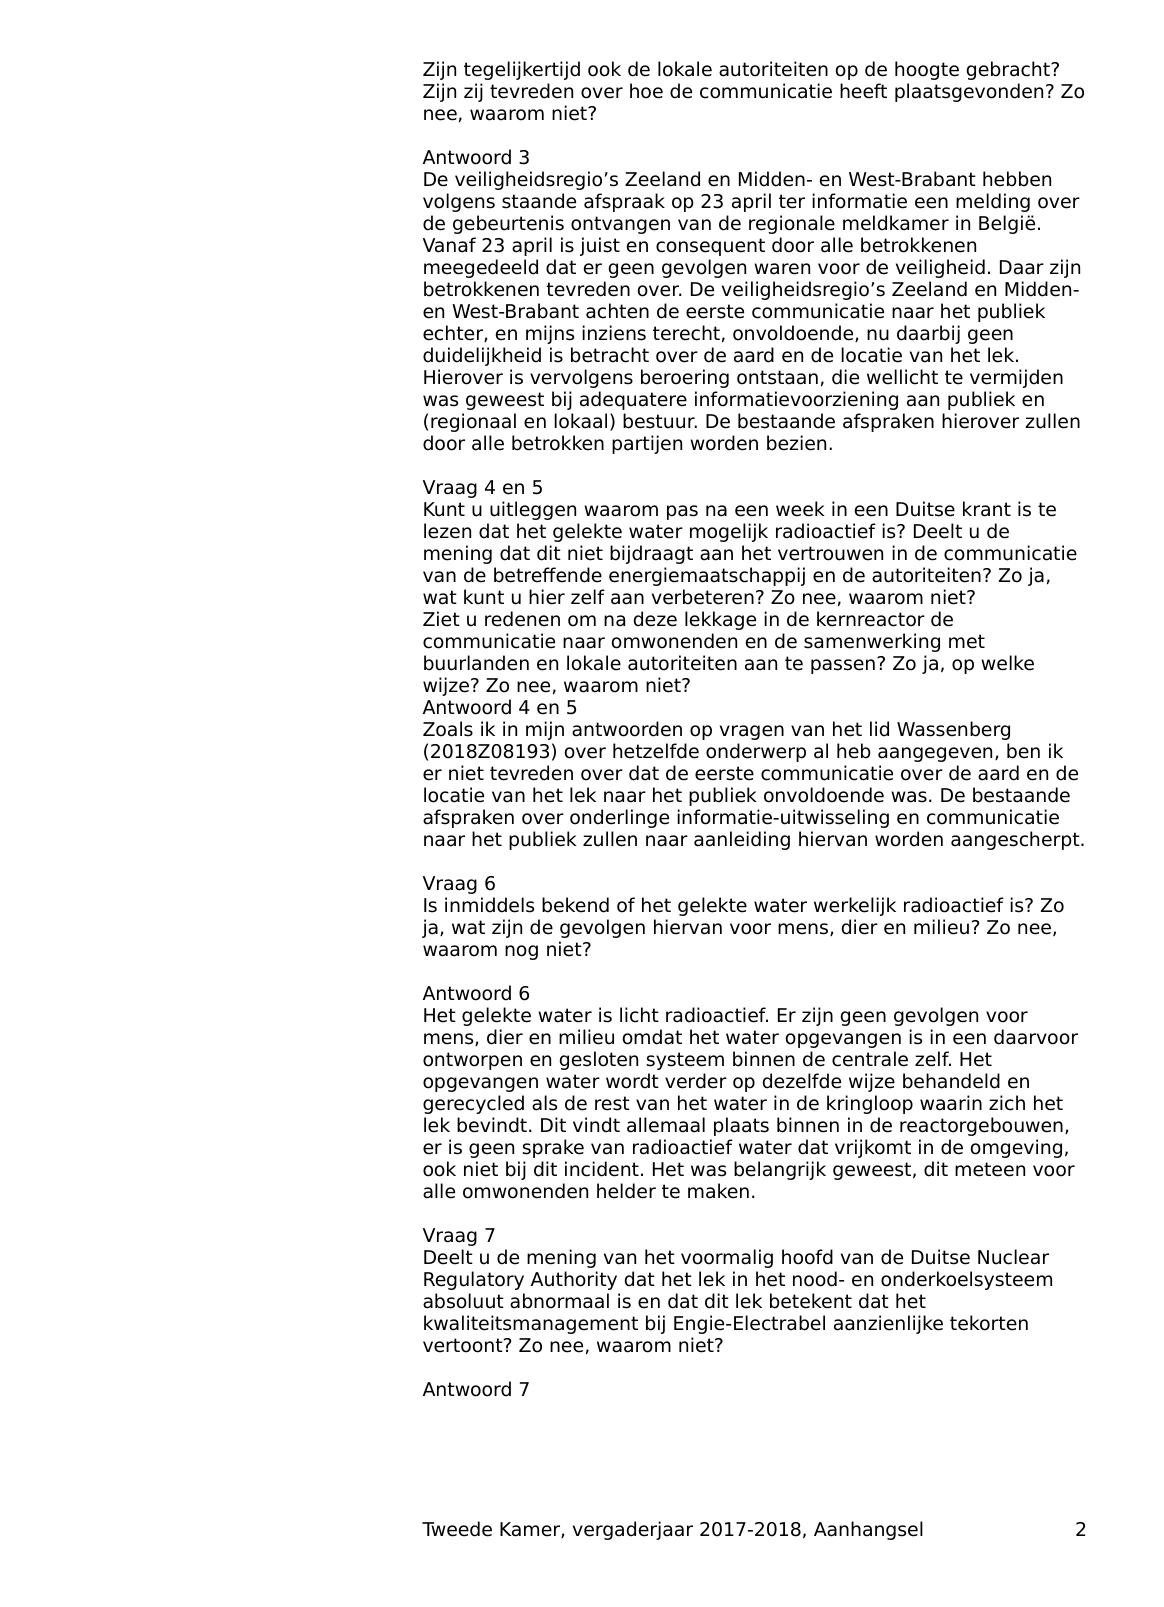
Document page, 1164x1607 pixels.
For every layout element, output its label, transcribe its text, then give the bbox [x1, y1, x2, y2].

text Antwoord 3 [422, 147, 1087, 169]
text De veiligheidsregio’s Zeeland en Midden- en West-Brabant hebben volgens staande afspraak op 23 april ter informatie een melding over de gebeurtenis ontvangen van de regionale meldkamer in België. [422, 169, 1087, 235]
text Is inmiddels bekend of het gelekte water werkelijk radioactief is? Zo ja, wat zijn de gevolgen hiervan voor mens, dier en milieu? Zo nee, waarom nog niet? [422, 895, 1087, 961]
text Zijn tegelijkertijd ook de lokale autoriteiten op de hoogte gebracht? Zijn zij tevreden over hoe de communicatie heeft plaatsgevonden? Zo nee, waarom niet? [422, 59, 1087, 125]
text Het gelekte water is licht radioactief. Er zijn geen gevolgen voor mens, dier en milieu omdat het water opgevangen is in een daarvoor ontworpen en gesloten systeem binnen de centrale zelf. Het opgevangen water wordt verder op dezelfde wijze behandeld en gerecycled als de rest van het water in de kringloop waarin zich het lek bevindt. Dit vindt allemaal plaats binnen in de reactorgebouwen, er is geen sprake van radioactief water dat vrijkomt in de omgeving, ook niet bij dit incident. Het was belangrijk geweest, dit meteen voor alle omwonenden helder te maken. [422, 1005, 1087, 1203]
text Antwoord 6 [422, 983, 1087, 1005]
text Zoals ik in mijn antwoorden op vragen van het lid Wassenberg (2018Z08193) over hetzelfde onderwerp al heb aangegeven, ben ik er niet tevreden over dat de eerste communicatie over de aard en de locatie van het lek naar het publiek onvoldoende was. De bestaande afspraken over onderlinge informatie-uitwisseling en communicatie naar het publiek zullen naar aanleiding hiervan worden aangescherpt. [422, 719, 1087, 851]
text Vraag 4 en 5 [422, 477, 1087, 499]
text Kunt u uitleggen waarom pas na een week in een Duitse krant is te lezen dat het gelekte water mogelijk radioactief is? Deelt u de mening dat dit niet bijdraagt aan het vertrouwen in de communicatie van de betreffende energiemaatschappij en de autoriteiten? Zo ja, wat kunt u hier zelf aan verbeteren? Zo nee, waarom niet? [422, 499, 1087, 609]
text Ziet u redenen om na deze lekkage in de kernreactor de communicatie naar omwonenden en de samenwerking met buurlanden en lokale autoriteiten aan te passen? Zo ja, op welke wijze? Zo nee, waarom niet? [422, 609, 1087, 697]
text Vanaf 23 april is juist en consequent door alle betrokkenen meegedeeld dat er geen gevolgen waren voor de veiligheid. Daar zijn betrokkenen tevreden over. De veiligheidsregio’s Zeeland en Midden- en West-Brabant achten de eerste communicatie naar het publiek echter, en mijns inziens terecht, onvoldoende, nu daarbij geen duidelijkheid is betracht over de aard en de locatie van het lek. Hierover is vervolgens beroering ontstaan, die wellicht te vermijden was geweest bij adequatere informatievoorziening aan publiek en (regionaal en lokaal) bestuur. De bestaande afspraken hierover zullen door alle betrokken partijen worden bezien. [422, 235, 1087, 455]
text Vraag 7 [422, 1225, 1087, 1247]
text Antwoord 7 [422, 1379, 1087, 1401]
text Deelt u de mening van het voormalig hoofd van de Duitse Nuclear Regulatory Authority dat het lek in het nood- en onderkoelsysteem absoluut abnormaal is en dat dit lek betekent dat het kwaliteitsmanagement bij Engie-Electrabel aanzienlijke tekorten vertoont? Zo nee, waarom niet? [422, 1247, 1087, 1357]
text Vraag 6 [422, 873, 1087, 895]
text Antwoord 4 en 5 [422, 697, 1087, 719]
